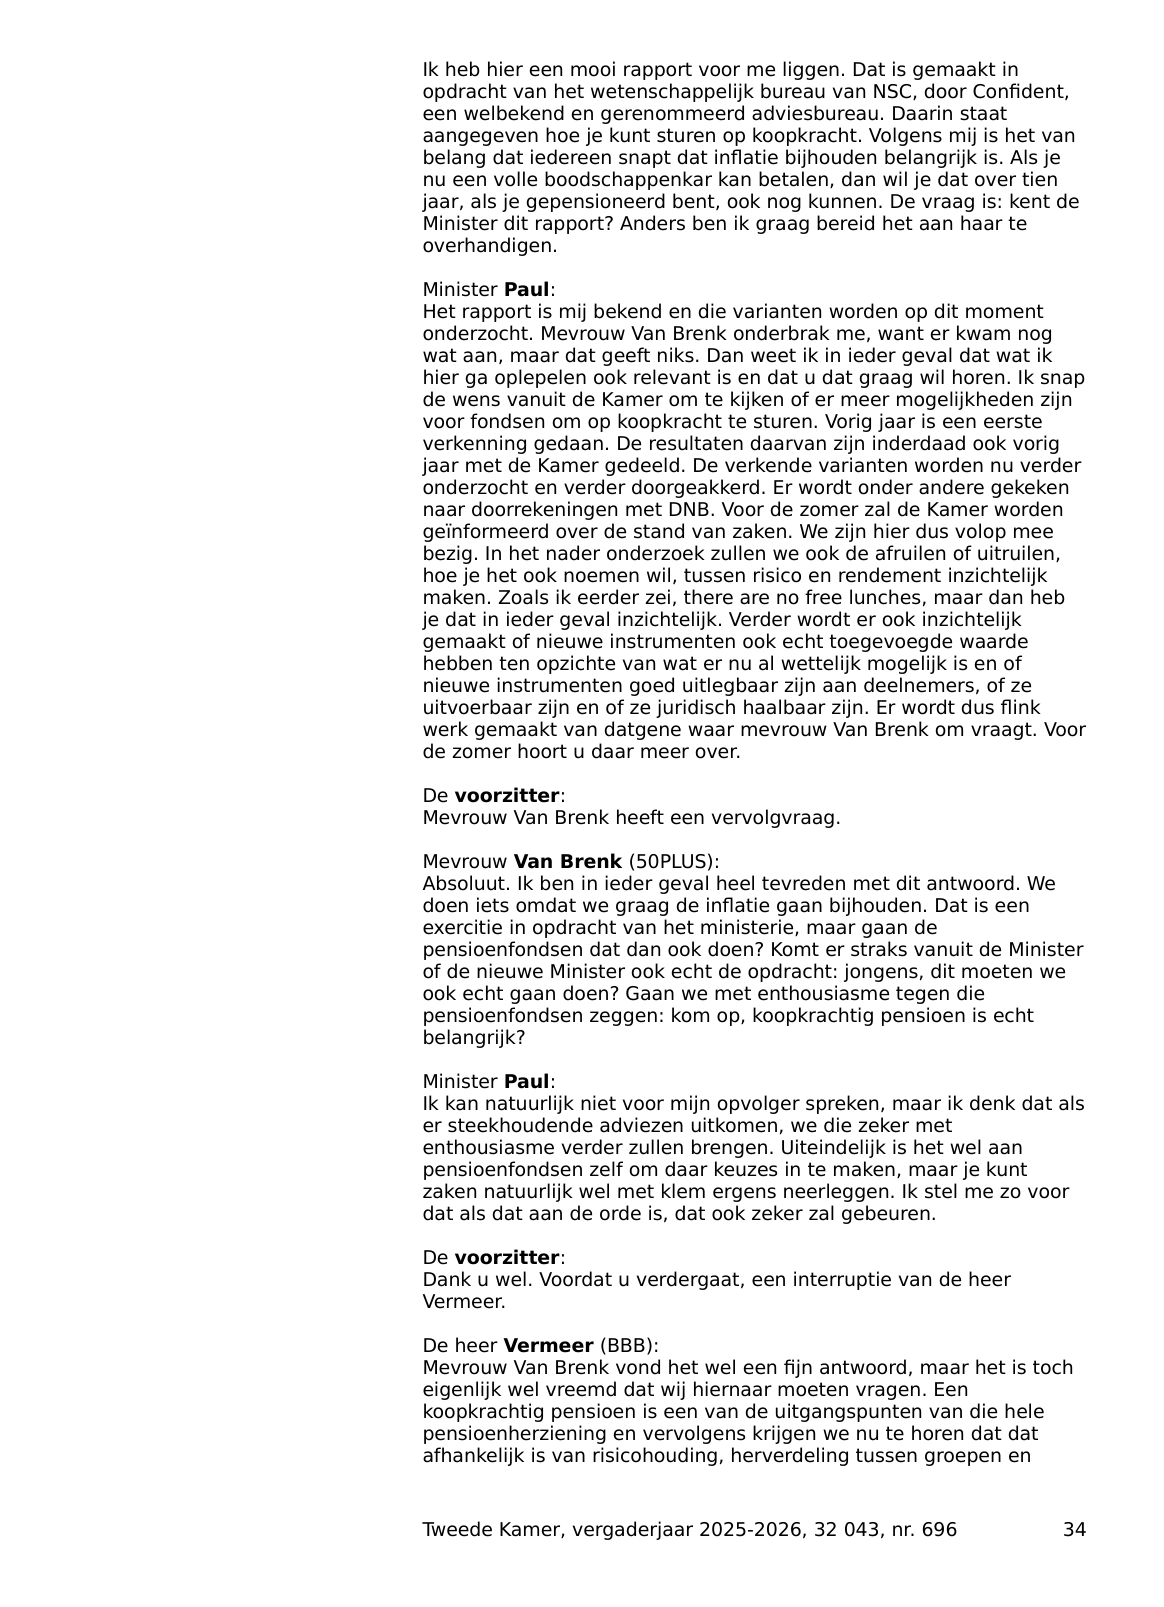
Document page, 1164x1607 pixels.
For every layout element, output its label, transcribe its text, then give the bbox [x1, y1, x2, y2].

text De voorzitter: [422, 785, 1087, 807]
text De voorzitter: [422, 1247, 1087, 1269]
text Mevrouw Van Brenk vond het wel een fijn antwoord, maar het is toch eigenlijk wel vreemd dat wij hiernaar moeten vragen. Een koopkrachtig pensioen is een van de uitgangspunten van die hele pensioenherziening en vervolgens krijgen we nu te horen dat dat afhankelijk is van risicohouding, herverdeling tussen groepen en [422, 1357, 1087, 1467]
text Ik heb hier een mooi rapport voor me liggen. Dat is gemaakt in opdracht van het wetenschappelijk bureau van NSC, door Confident, een welbekend en gerenommeerd adviesbureau. Daarin staat aangegeven hoe je kunt sturen op koopkracht. Volgens mij is het van belang dat iedereen snapt dat inflatie bijhouden belangrijk is. Als je nu een volle boodschappenkar kan betalen, dan wil je dat over tien jaar, als je gepensioneerd bent, ook nog kunnen. De vraag is: kent de Minister dit rapport? Anders ben ik graag bereid het aan haar te overhandigen. [422, 59, 1087, 257]
text Ik kan natuurlijk niet voor mijn opvolger spreken, maar ik denk dat als er steekhoudende adviezen uitkomen, we die zeker met enthousiasme verder zullen brengen. Uiteindelijk is het wel aan pensioenfondsen zelf om daar keuzes in te maken, maar je kunt zaken natuurlijk wel met klem ergens neerleggen. Ik stel me zo voor dat als dat aan de orde is, dat ook zeker zal gebeuren. [422, 1093, 1087, 1225]
text Mevrouw Van Brenk heeft een vervolgvraag. [422, 807, 1087, 829]
text Minister Paul: [422, 1071, 1087, 1093]
text Minister Paul: [422, 279, 1087, 301]
text Mevrouw Van Brenk (50PLUS): [422, 851, 1087, 873]
text Dank u wel. Voordat u verdergaat, een interruptie van de heer Vermeer. [422, 1269, 1087, 1313]
text Het rapport is mij bekend en die varianten worden op dit moment onderzocht. Mevrouw Van Brenk onderbrak me, want er kwam nog wat aan, maar dat geeft niks. Dan weet ik in ieder geval dat wat ik hier ga oplepelen ook relevant is en dat u dat graag wil horen. Ik snap de wens vanuit de Kamer om te kijken of er meer mogelijkheden zijn voor fondsen om op koopkracht te sturen. Vorig jaar is een eerste verkenning gedaan. De resultaten daarvan zijn inderdaad ook vorig jaar met de Kamer gedeeld. De verkende varianten worden nu verder onderzocht en verder doorgeakkerd. Er wordt onder andere gekeken naar doorrekeningen met DNB. Voor de zomer zal de Kamer worden geïnformeerd over de stand van zaken. We zijn hier dus volop mee bezig. In het nader onderzoek zullen we ook de afruilen of uitruilen, hoe je het ook noemen wil, tussen risico en rendement inzichtelijk maken. Zoals ik eerder zei, there are no free lunches, maar dan heb je dat in ieder geval inzichtelijk. Verder wordt er ook inzichtelijk gemaakt of nieuwe instrumenten ook echt toegevoegde waarde hebben ten opzichte van wat er nu al wettelijk mogelijk is en of nieuwe instrumenten goed uitlegbaar zijn aan deelnemers, of ze uitvoerbaar zijn en of ze juridisch haalbaar zijn. Er wordt dus flink werk gemaakt van datgene waar mevrouw Van Brenk om vraagt. Voor de zomer hoort u daar meer over. [422, 301, 1087, 763]
text Absoluut. Ik ben in ieder geval heel tevreden met dit antwoord. We doen iets omdat we graag de inflatie gaan bijhouden. Dat is een exercitie in opdracht van het ministerie, maar gaan de pensioenfondsen dat dan ook doen? Komt er straks vanuit de Minister of de nieuwe Minister ook echt de opdracht: jongens, dit moeten we ook echt gaan doen? Gaan we met enthousiasme tegen die pensioenfondsen zeggen: kom op, koopkrachtig pensioen is echt belangrijk? [422, 873, 1087, 1049]
text De heer Vermeer (BBB): [422, 1335, 1087, 1357]
